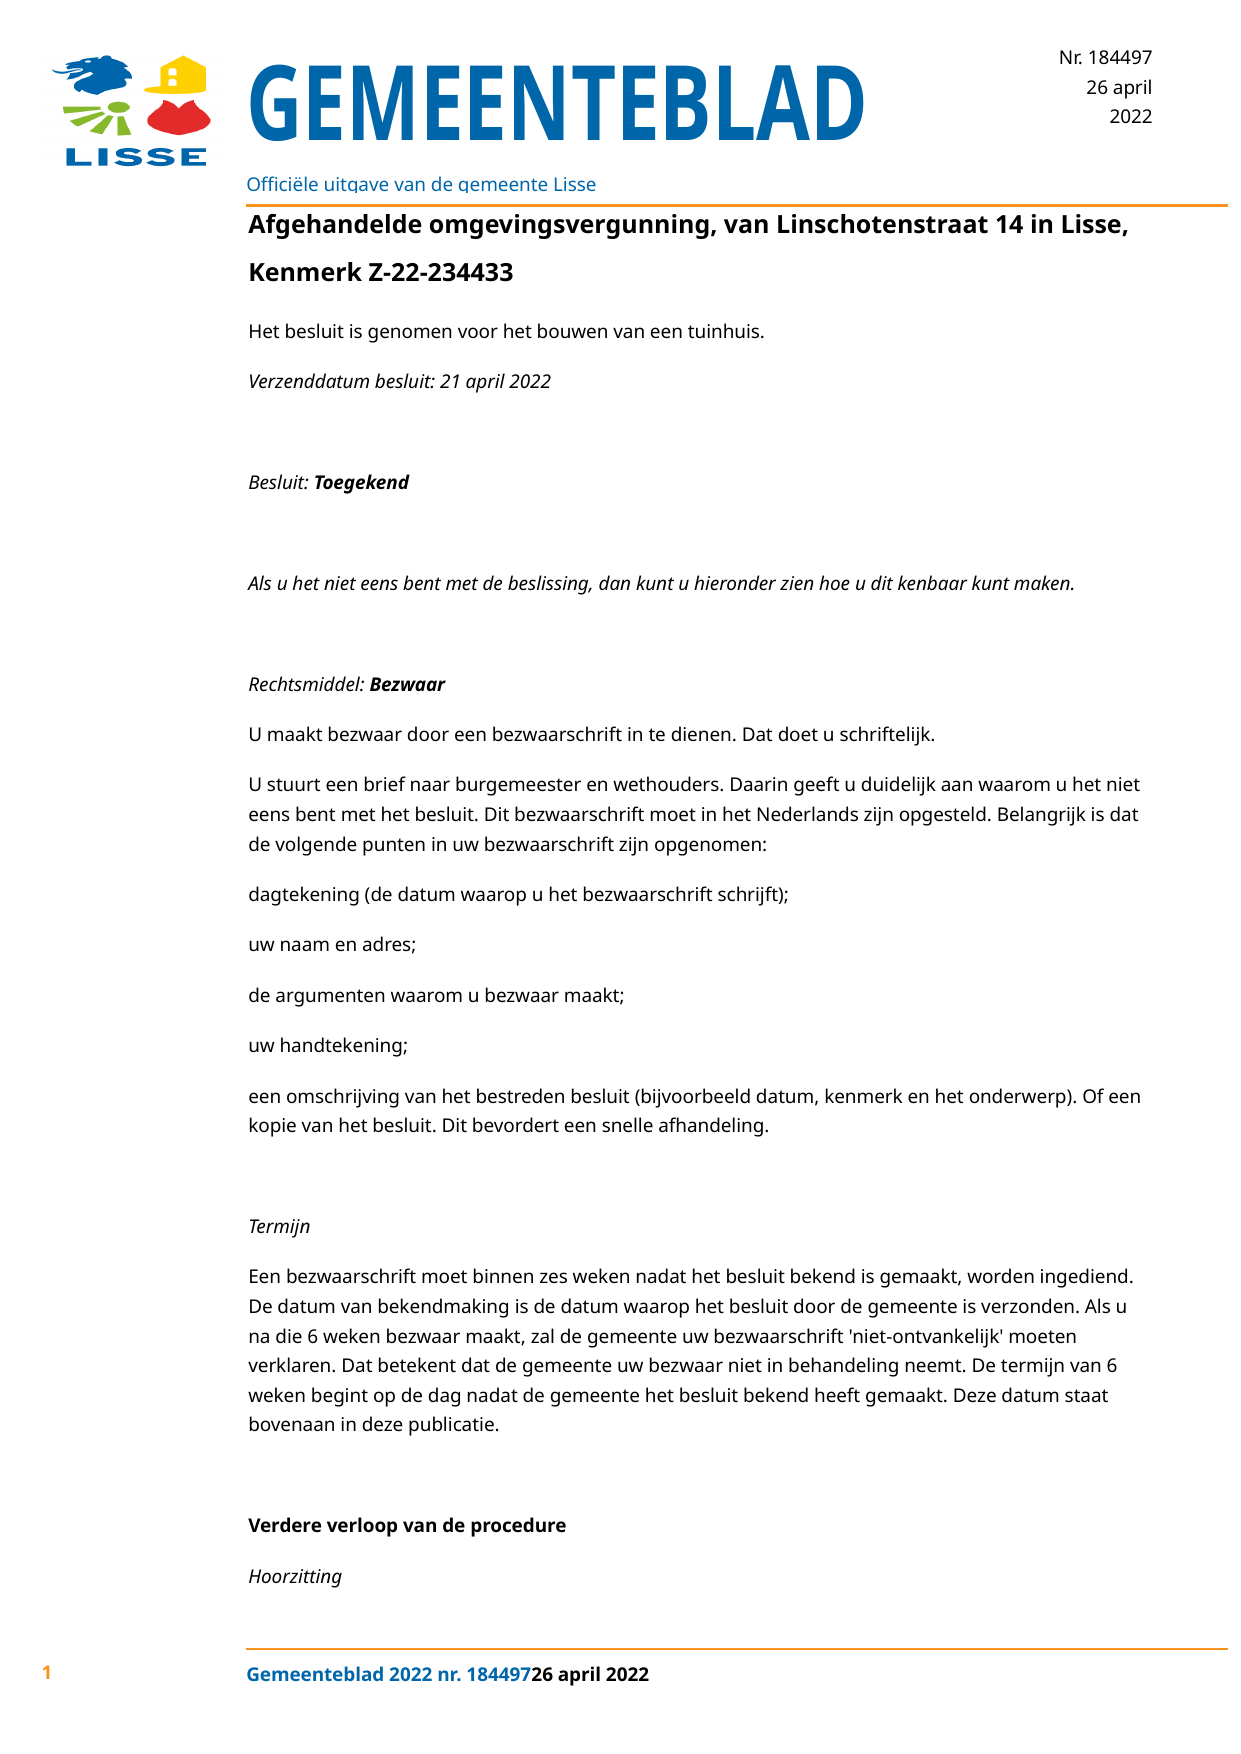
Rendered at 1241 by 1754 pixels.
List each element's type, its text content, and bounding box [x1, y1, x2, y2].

text dagtekening (de datum waarop u het bezwaarschrift schrijft); [248, 881, 1152, 907]
text Afgehandelde omgevingsvergunning, van Linschotenstraat 14 in Lisse, Kenmerk Z-22-234433 [248, 207, 1152, 288]
text Als u het niet eens bent met de beslissing, dan kunt u hieronder zien hoe u dit kenbaar kunt maken. [248, 570, 1152, 596]
text Verzenddatum besluit: 21 april 2022 [248, 368, 1152, 394]
text Rechtsmiddel: Bezwaar [248, 671, 1152, 697]
text U maakt bezwaar door een bezwaarschrift in te dienen. Dat doet u schriftelijk. [248, 721, 1152, 747]
text Verdere verloop van de procedure [248, 1512, 1152, 1538]
text Besluit: Toegekend [248, 469, 1152, 495]
text uw naam en adres; [248, 932, 1152, 957]
text U stuurt een brief naar burgemeester en wethouders. Daarin geeft u duidelijk aan waarom u het niet eens bent met het besluit. Dit bezwaarschrift moet in het Nederlands zijn opgesteld. Belangrijk is dat de volgende punten in uw bezwaarschrift zijn opgenomen: [248, 772, 1152, 857]
text Het besluit is genomen voor het bouwen van een tuinhuis. [248, 318, 1152, 344]
text Hoorzitting [248, 1563, 1152, 1589]
text een omschrijving van het bestreden besluit (bijvoorbeeld datum, kenmerk en het onderwerp). Of een kopie van het besluit. Dit bevordert een snelle afhandeling. [248, 1083, 1152, 1138]
picture [41, 47, 231, 172]
text Een bezwaarschrift moet binnen zes weken nadat het besluit bekend is gemaakt, worden ingediend. De datum van bekendmaking is de datum waarop het besluit door de gemeente is verzonden. Als u na die 6 weken bezwaar maakt, zal de gemeente uw bezwaarschrift 'niet-ontvankelijk' moeten verklaren. Dat betekent dat de gemeente uw bezwaar niet in behandeling neemt. De termijn van 6 weken begint op de dag nadat de gemeente het besluit bekend heeft gemaakt. Deze datum staat bovenaan in deze publicatie. [248, 1264, 1152, 1437]
text de argumenten waarom u bezwaar maakt; [248, 982, 1152, 1008]
text Termijn [248, 1213, 1152, 1239]
text uw handtekening; [248, 1032, 1152, 1058]
